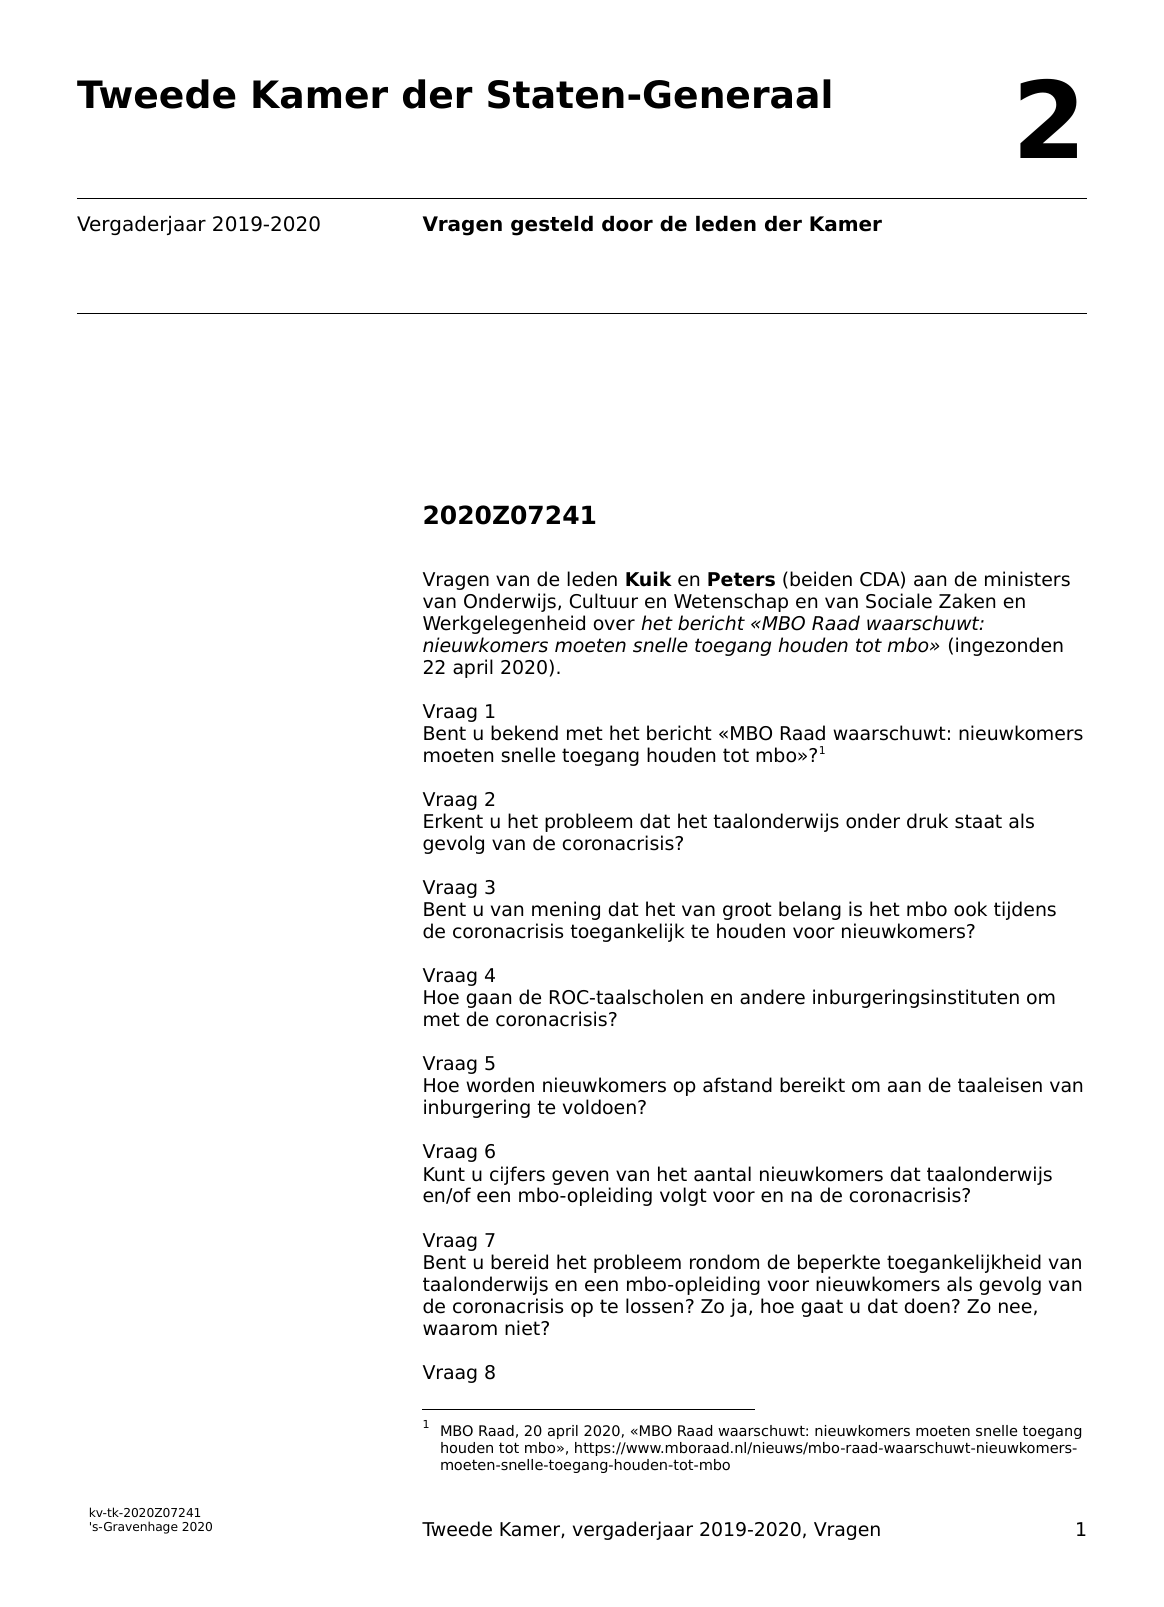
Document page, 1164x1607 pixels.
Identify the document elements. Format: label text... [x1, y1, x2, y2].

text MBO Raad, 20 april 2020, «MBO Raad waarschuwt: nieuwkomers moeten snelle toegang houden tot mbo», https://www.mboraad.nl/nieuws/mbo-raad-waarschuwt-nieuwkomers-moeten-snelle-toegang-houden-tot-mbo [422, 1418, 1087, 1474]
text Vraag 7 [422, 1229, 1087, 1252]
text Vraag 3 [422, 877, 1087, 899]
table_cell Vergaderjaar 2019-2020 [77, 199, 422, 313]
text Vraag 4 [422, 965, 1087, 987]
table_cell Vragen gesteld door de leden der Kamer [422, 199, 1087, 313]
text 's-Gravenhage 2020 [88, 1520, 323, 1534]
table_header 2 [886, 59, 1087, 198]
text Kunt u cijfers geven van het aantal nieuwkomers dat taalonderwijs en/of een mbo-opleiding volgt voor en na de coronacrisis? [422, 1163, 1087, 1207]
text Vraag 2 [422, 789, 1087, 811]
text Hoe worden nieuwkomers op afstand bereikt om aan de taaleisen van inburgering te voldoen? [422, 1075, 1087, 1119]
text kv-tk-2020Z07241 [88, 1506, 323, 1520]
text Hoe gaan de ROC-taalscholen en andere inburgeringsinstituten om met de coronacrisis? [422, 987, 1087, 1031]
text Vraag 5 [422, 1053, 1087, 1075]
text Vraag 6 [422, 1141, 1087, 1163]
text Bent u bereid het probleem rondom de beperkte toegankelijkheid van taalonderwijs en een mbo-opleiding voor nieuwkomers als gevolg van de coronacrisis op te lossen? Zo ja, hoe gaat u dat doen? Zo nee, waarom niet? [422, 1252, 1087, 1339]
text Vraag 1 [422, 701, 1087, 723]
table_header Tweede Kamer der Staten-Generaal [77, 59, 886, 198]
text Bent u van mening dat het van groot belang is het mbo ook tijdens de coronacrisis toegankelijk te houden voor nieuwkomers? [422, 899, 1087, 943]
text Vraag 8 [422, 1362, 1087, 1384]
text Bent u bekend met het bericht «MBO Raad waarschuwt: nieuwkomers moeten snelle toegang houden tot mbo»? [422, 723, 1087, 767]
text Erkent u het probleem dat het taalonderwijs onder druk staat als gevolg van de coronacrisis? [422, 811, 1087, 855]
text 2020Z07241 [422, 501, 1087, 531]
text Vragen van de leden Kuik en Peters (beiden CDA) aan de ministers van Onderwijs, Cultuur en Wetenschap en van Sociale Zaken en Werkgelegenheid over het bericht «MBO Raad waarschuwt: nieuwkomers moeten snelle toegang houden tot mbo» (ingezonden 22 april 2020). [422, 569, 1087, 679]
